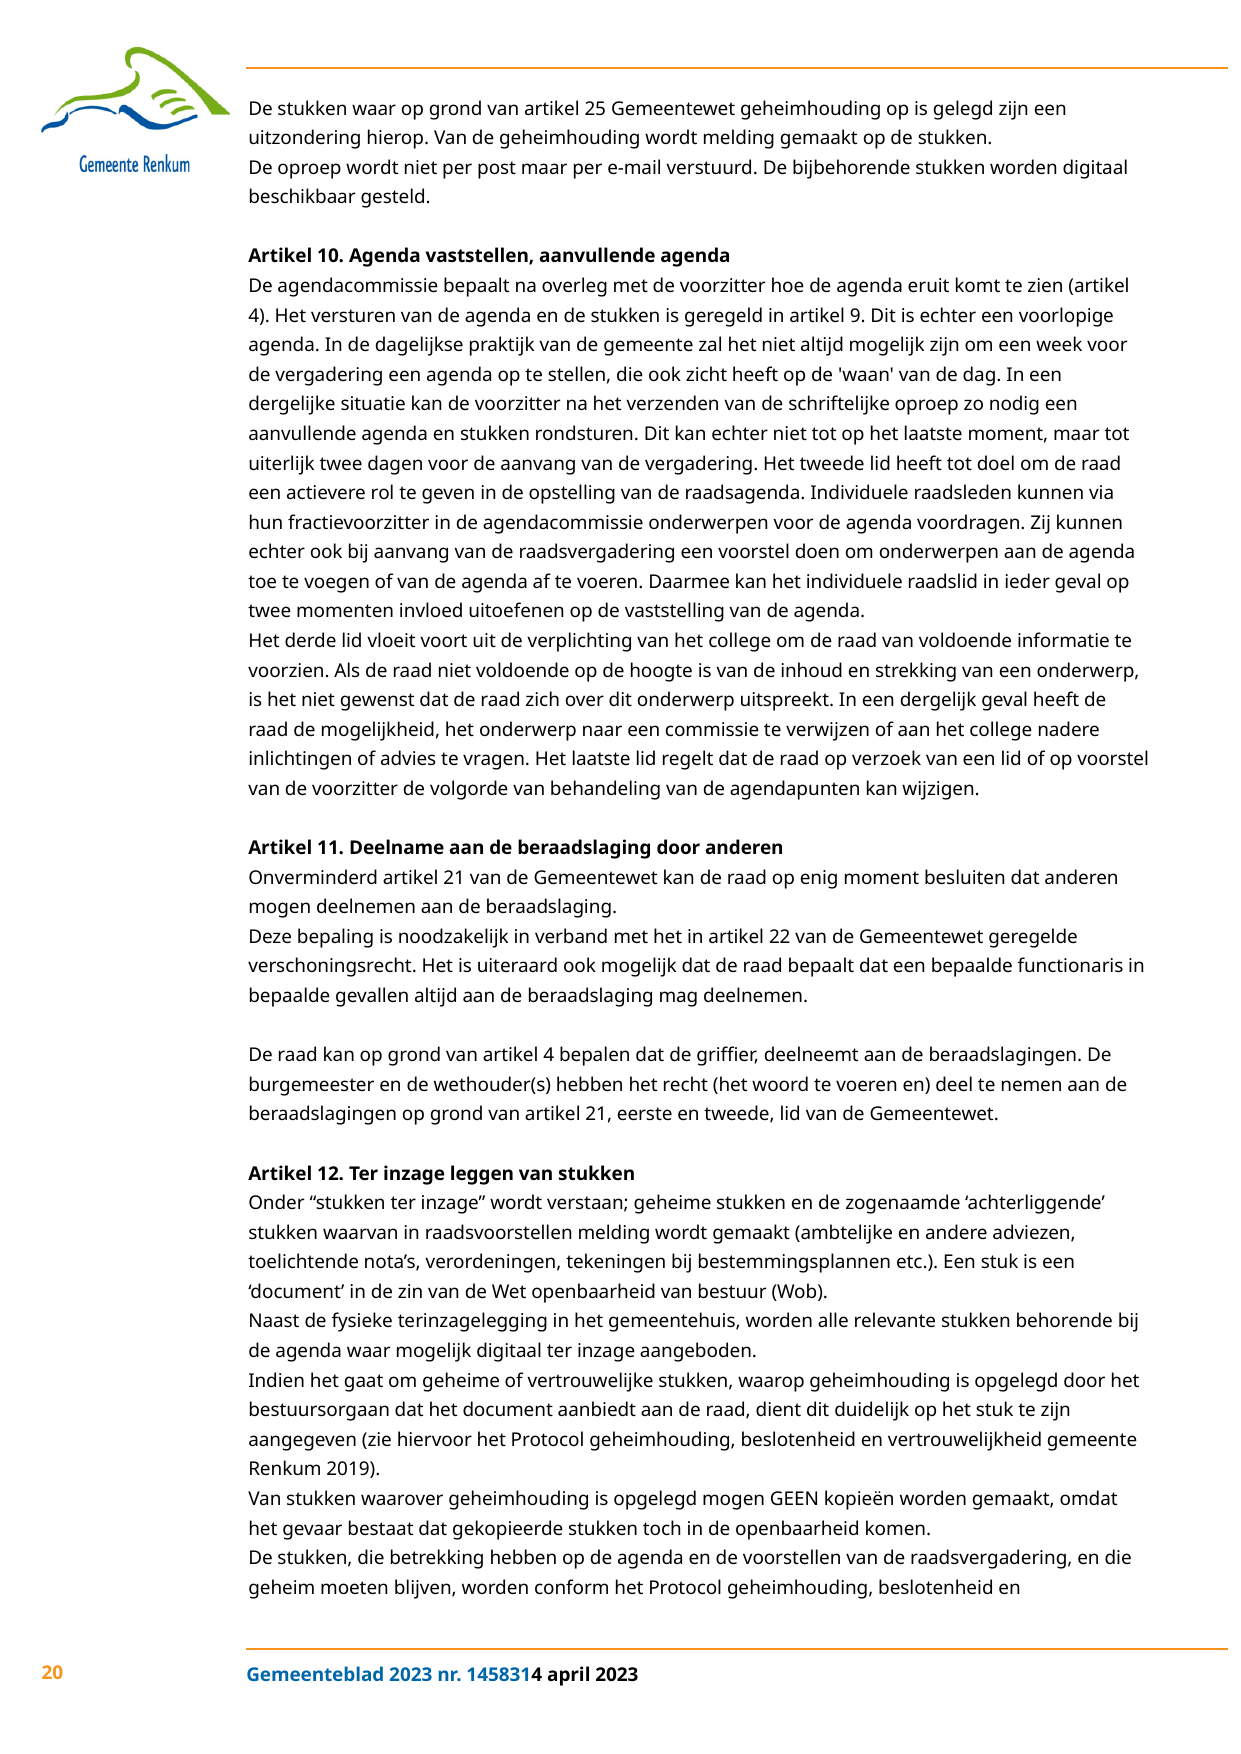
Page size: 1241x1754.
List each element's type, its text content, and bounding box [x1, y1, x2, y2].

text Onverminderd artikel 21 van de Gemeentewet kan de raad op enig moment besluiten dat anderen mogen deelnemen aan de beraadslaging. [248, 864, 1152, 919]
text De oproep wordt niet per post maar per e-mail verstuurd. De bijbehorende stukken worden digitaal beschikbaar gesteld. [248, 154, 1152, 209]
text De agendacommissie bepaalt na overleg met de voorzitter hoe de agenda eruit komt te zien (artikel 4). Het versturen van de agenda en de stukken is geregeld in artikel 9. Dit is echter een voorlopige agenda. In de dagelijkse praktijk van de gemeente zal het niet altijd mogelijk zijn om een week voor de vergadering een agenda op te stellen, die ook zicht heeft op de 'waan' van de dag. In een dergelijke situatie kan de voorzitter na het verzenden van de schriftelijke oproep zo nodig een aanvullende agenda en stukken rondsturen. Dit kan echter niet tot op het laatste moment, maar tot uiterlijk twee dagen voor de aanvang van de vergadering. Het tweede lid heeft tot doel om de raad een actievere rol te geven in de opstelling van de raadsagenda. Individuele raadsleden kunnen via hun fractievoorzitter in de agendacommissie onderwerpen voor de agenda voordragen. Zij kunnen echter ook bij aanvang van de raadsvergadering een voorstel doen om onderwerpen aan de agenda toe te voegen of van de agenda af te voeren. Daarmee kan het individuele raadslid in ieder geval op twee momenten invloed uitoefenen op de vaststelling van de agenda. [248, 272, 1152, 623]
text Indien het gaat om geheime of vertrouwelijke stukken, waarop geheimhouding is opgelegd door het bestuursorgaan dat het document aanbiedt aan de raad, dient dit duidelijk op het stuk te zijn aangegeven (zie hiervoor het Protocol geheimhouding, beslotenheid en vertrouwelijkheid gemeente Renkum 2019). [248, 1367, 1152, 1481]
text Van stukken waarover geheimhouding is opgelegd mogen GEEN kopieën worden gemaakt, omdat het gevaar bestaat dat gekopieerde stukken toch in de openbaarheid komen. [248, 1485, 1152, 1541]
text De stukken, die betrekking hebben op de agenda en de voorstellen van de raadsvergadering, en die geheim moeten blijven, worden conform het Protocol geheimhouding, beslotenheid en [248, 1544, 1152, 1600]
picture [41, 47, 231, 172]
text Onder “stukken ter inzage” wordt verstaan; geheime stukken en de zogenaamde ‘achterliggende’ stukken waarvan in raadsvoorstellen melding wordt gemaakt (ambtelijke en andere adviezen, toelichtende nota’s, verordeningen, tekeningen bij bestemmingsplannen etc.). Een stuk is een ‘document’ in de zin van de Wet openbaarheid van bestuur (Wob). [248, 1189, 1152, 1304]
text Deze bepaling is noodzakelijk in verband met het in artikel 22 van de Gemeentewet geregelde verschoningsrecht. Het is uiteraard ook mogelijk dat de raad bepaalt dat een bepaalde functionaris in bepaalde gevallen altijd aan de beraadslaging mag deelnemen. [248, 923, 1152, 1008]
text Artikel 11. Deelname aan de beraadslaging door anderen [248, 834, 1152, 860]
text De stukken waar op grond van artikel 25 Gemeentewet geheimhouding op is gelegd zijn een uitzondering hierop. Van de geheimhouding wordt melding gemaakt op de stukken. [248, 95, 1152, 150]
text Naast de fysieke terinzagelegging in het gemeentehuis, worden alle relevante stukken behorende bij de agenda waar mogelijk digitaal ter inzage aangeboden. [248, 1308, 1152, 1363]
text De raad kan op grond van artikel 4 bepalen dat de griffier, deelneemt aan de beraadslagingen. De burgemeester en de wethouder(s) hebben het recht (het woord te voeren en) deel te nemen aan de beraadslagingen op grond van artikel 21, eerste en tweede, lid van de Gemeentewet. [248, 1041, 1152, 1126]
text Artikel 10. Agenda vaststellen, aanvullende agenda [248, 243, 1152, 268]
text Het derde lid vloeit voort uit de verplichting van het college om de raad van voldoende informatie te voorzien. Als de raad niet voldoende op de hoogte is van de inhoud en strekking van een onderwerp, is het niet gewenst dat de raad zich over dit onderwerp uitspreekt. In een dergelijk geval heeft de raad de mogelijkheid, het onderwerp naar een commissie te verwijzen of aan het college nadere inlichtingen of advies te vragen. Het laatste lid regelt dat de raad op verzoek van een lid of op voorstel van de voorzitter de volgorde van behandeling van de agendapunten kan wijzigen. [248, 627, 1152, 801]
text Artikel 12. Ter inzage leggen van stukken [248, 1160, 1152, 1186]
